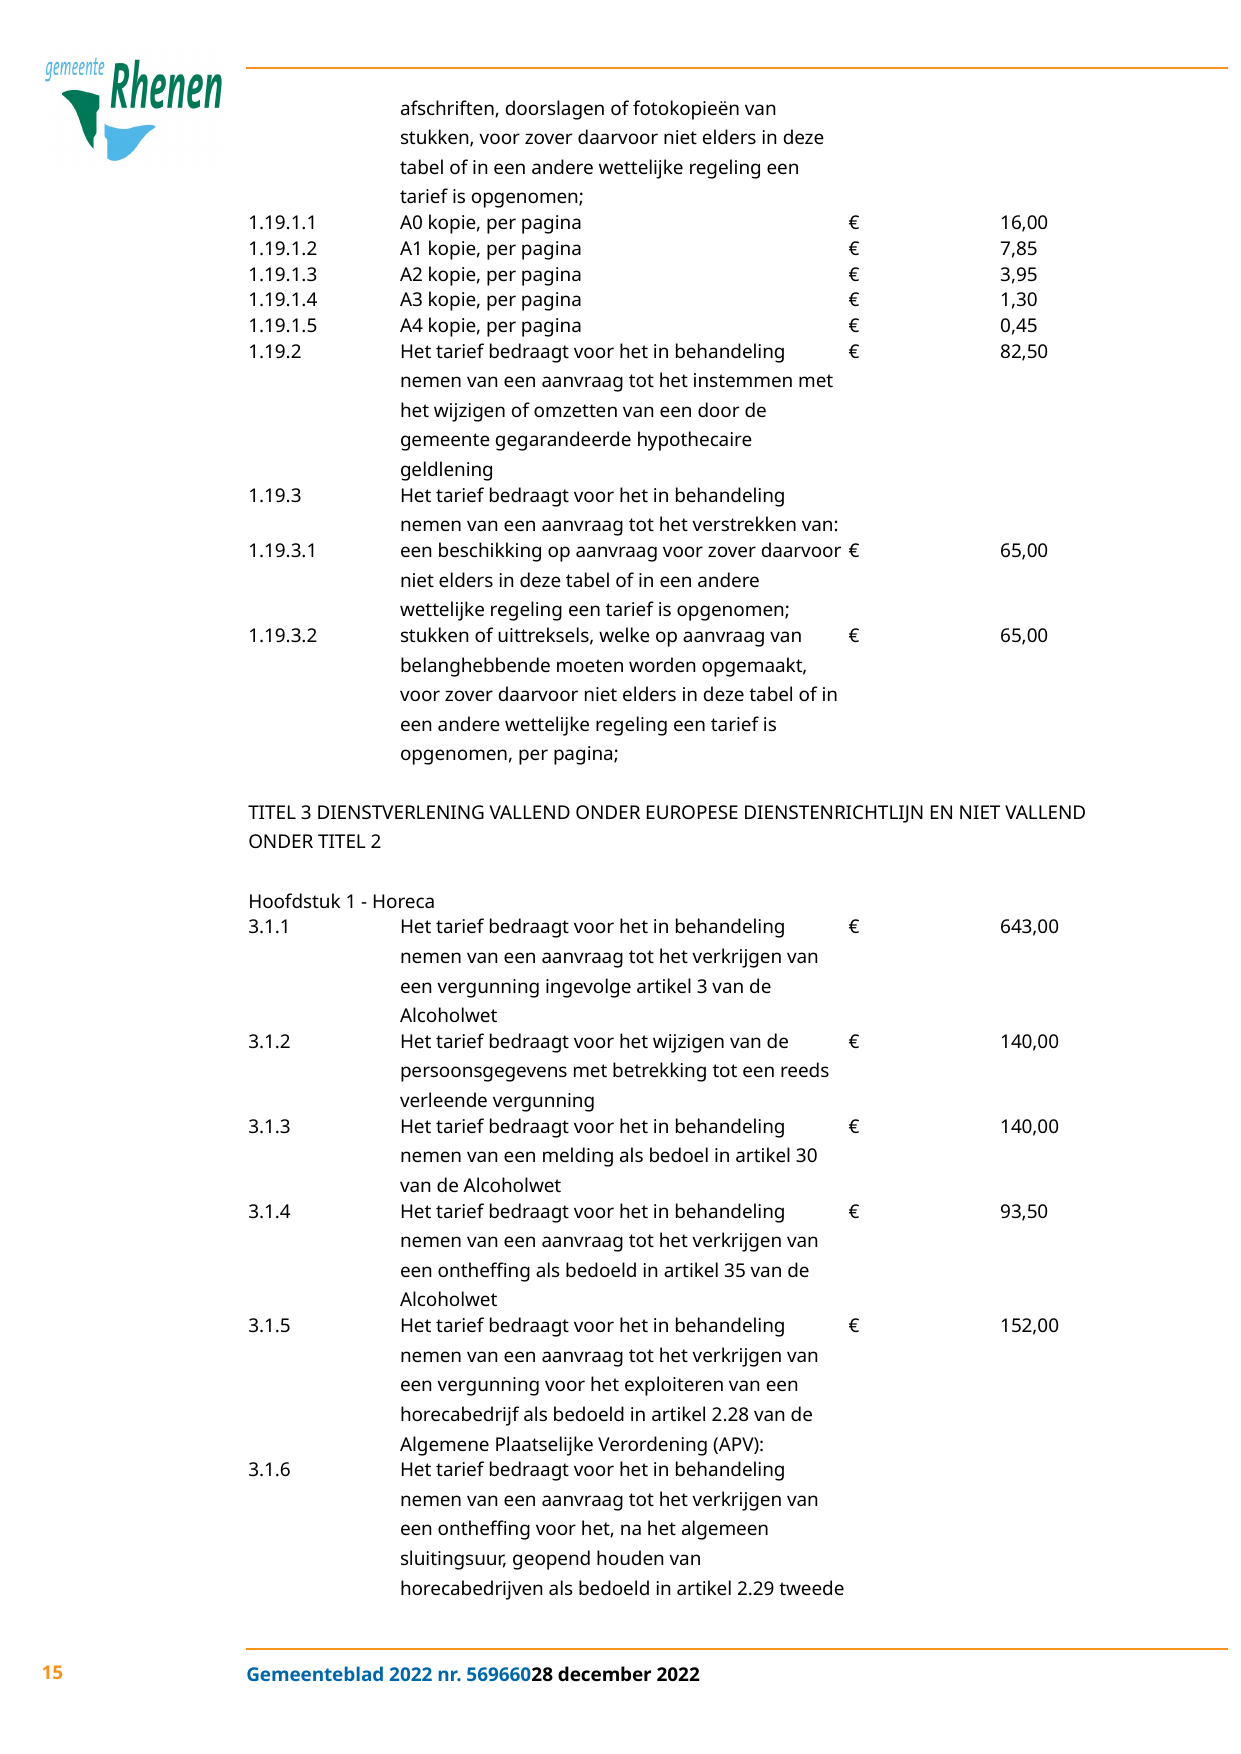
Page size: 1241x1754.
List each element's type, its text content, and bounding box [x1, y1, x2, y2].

table_cell € [848, 312, 1000, 338]
table_cell 65,00 [1000, 622, 1152, 766]
table_cell Het tarief bedraagt voor het in behandeling nemen van een aanvraag tot het verkrijgen van een ontheffing voor het, na het algemeen sluitingsuur, geopend houden van horecabedrijven als bedoeld in artikel 2.29 tweede [400, 1456, 848, 1601]
table_cell [1000, 95, 1152, 209]
table_cell 1,30 [1000, 286, 1152, 312]
table_cell € [848, 914, 1000, 1028]
table_cell Het tarief bedraagt voor het in behandeling nemen van een aanvraag tot het verkrijgen van een ontheffing als bedoeld in artikel 35 van de Alcoholwet [400, 1198, 848, 1312]
table_cell 1.19.1.3 [248, 261, 400, 286]
table_cell 1.19.2 [248, 338, 400, 482]
table_cell € [848, 622, 1000, 766]
table_cell 140,00 [1000, 1113, 1152, 1198]
table_cell 65,00 [1000, 537, 1152, 622]
table_cell 16,00 [1000, 209, 1152, 235]
table_cell € [848, 1113, 1000, 1198]
table_cell 3.1.1 [248, 914, 400, 1028]
table_cell € [848, 338, 1000, 482]
table_cell € [848, 261, 1000, 286]
table_cell een beschikking op aanvraag voor zover daarvoor niet elders in deze tabel of in een andere wettelijke regeling een tarief is opgenomen; [400, 537, 848, 622]
table_cell A0 kopie, per pagina [400, 209, 848, 235]
table_cell [848, 95, 1000, 209]
table_cell 0,45 [1000, 312, 1152, 338]
table_cell 3.1.2 [248, 1028, 400, 1113]
table_cell € [848, 1313, 1000, 1456]
table_cell Het tarief bedraagt voor het wijzigen van de persoonsgegevens met betrekking tot een reeds verleende vergunning [400, 1028, 848, 1113]
table_cell 3.1.6 [248, 1456, 400, 1601]
table_cell € [848, 235, 1000, 261]
table_cell 3,95 [1000, 261, 1152, 286]
table_cell A4 kopie, per pagina [400, 312, 848, 338]
table_cell 1.19.1.5 [248, 312, 400, 338]
table_cell [248, 95, 400, 209]
table_cell € [848, 537, 1000, 622]
table_cell 1.19.1.2 [248, 235, 400, 261]
table_cell A1 kopie, per pagina [400, 235, 848, 261]
table_cell € [848, 1198, 1000, 1312]
table_cell 3.1.5 [248, 1313, 400, 1456]
table_cell [848, 1456, 1000, 1601]
table_cell A3 kopie, per pagina [400, 286, 848, 312]
table_cell 1.19.1.1 [248, 209, 400, 235]
table_cell A2 kopie, per pagina [400, 261, 848, 286]
table_cell 1.19.3.1 [248, 537, 400, 622]
table_cell € [848, 1028, 1000, 1113]
table_cell 3.1.3 [248, 1113, 400, 1198]
table_cell 152,00 [1000, 1313, 1152, 1456]
table_cell € [848, 209, 1000, 235]
text TITEL 3 DIENSTVERLENING VALLEND ONDER EUROPESE DIENSTENRICHTLIJN EN NIET VALLEND ONDER TITEL 2 [248, 799, 1152, 854]
table_cell Het tarief bedraagt voor het in behandeling nemen van een aanvraag tot het verstrekken van: [400, 482, 848, 537]
table_cell 93,50 [1000, 1198, 1152, 1312]
table_cell 1.19.1.4 [248, 286, 400, 312]
table_cell Het tarief bedraagt voor het in behandeling nemen van een aanvraag tot het verkrijgen van een vergunning ingevolge artikel 3 van de Alcoholwet [400, 914, 848, 1028]
table_cell 643,00 [1000, 914, 1152, 1028]
table_cell Het tarief bedraagt voor het in behandeling nemen van een aanvraag tot het verkrijgen van een vergunning voor het exploiteren van een horecabedrijf als bedoeld in artikel 2.28 van de Algemene Plaatselijke Verordening (APV): [400, 1313, 848, 1456]
table_cell afschriften, doorslagen of fotokopieën van stukken, voor zover daarvoor niet elders in deze tabel of in een andere wettelijke regeling een tarief is opgenomen; [400, 95, 848, 209]
table_cell Het tarief bedraagt voor het in behandeling nemen van een aanvraag tot het instemmen met het wijzigen of omzetten van een door de gemeente gegarandeerde hypothecaire geldlening [400, 338, 848, 482]
table_cell stukken of uittreksels, welke op aanvraag van belanghebbende moeten worden opgemaakt, voor zover daarvoor niet elders in deze tabel of in een andere wettelijke regeling een tarief is opgenomen, per pagina; [400, 622, 848, 766]
table_cell 3.1.4 [248, 1198, 400, 1312]
table_header Hoofdstuk 1 - Horeca [248, 888, 1152, 914]
table_cell 7,85 [1000, 235, 1152, 261]
table_cell 1.19.3 [248, 482, 400, 537]
table_cell [1000, 482, 1152, 537]
table_cell Het tarief bedraagt voor het in behandeling nemen van een melding als bedoel in artikel 30 van de Alcoholwet [400, 1113, 848, 1198]
table_cell 1.19.3.2 [248, 622, 400, 766]
table_cell 140,00 [1000, 1028, 1152, 1113]
table_cell € [848, 286, 1000, 312]
table_cell [1000, 1456, 1152, 1601]
picture [41, 47, 231, 172]
table_cell [848, 482, 1000, 537]
table_cell 82,50 [1000, 338, 1152, 482]
